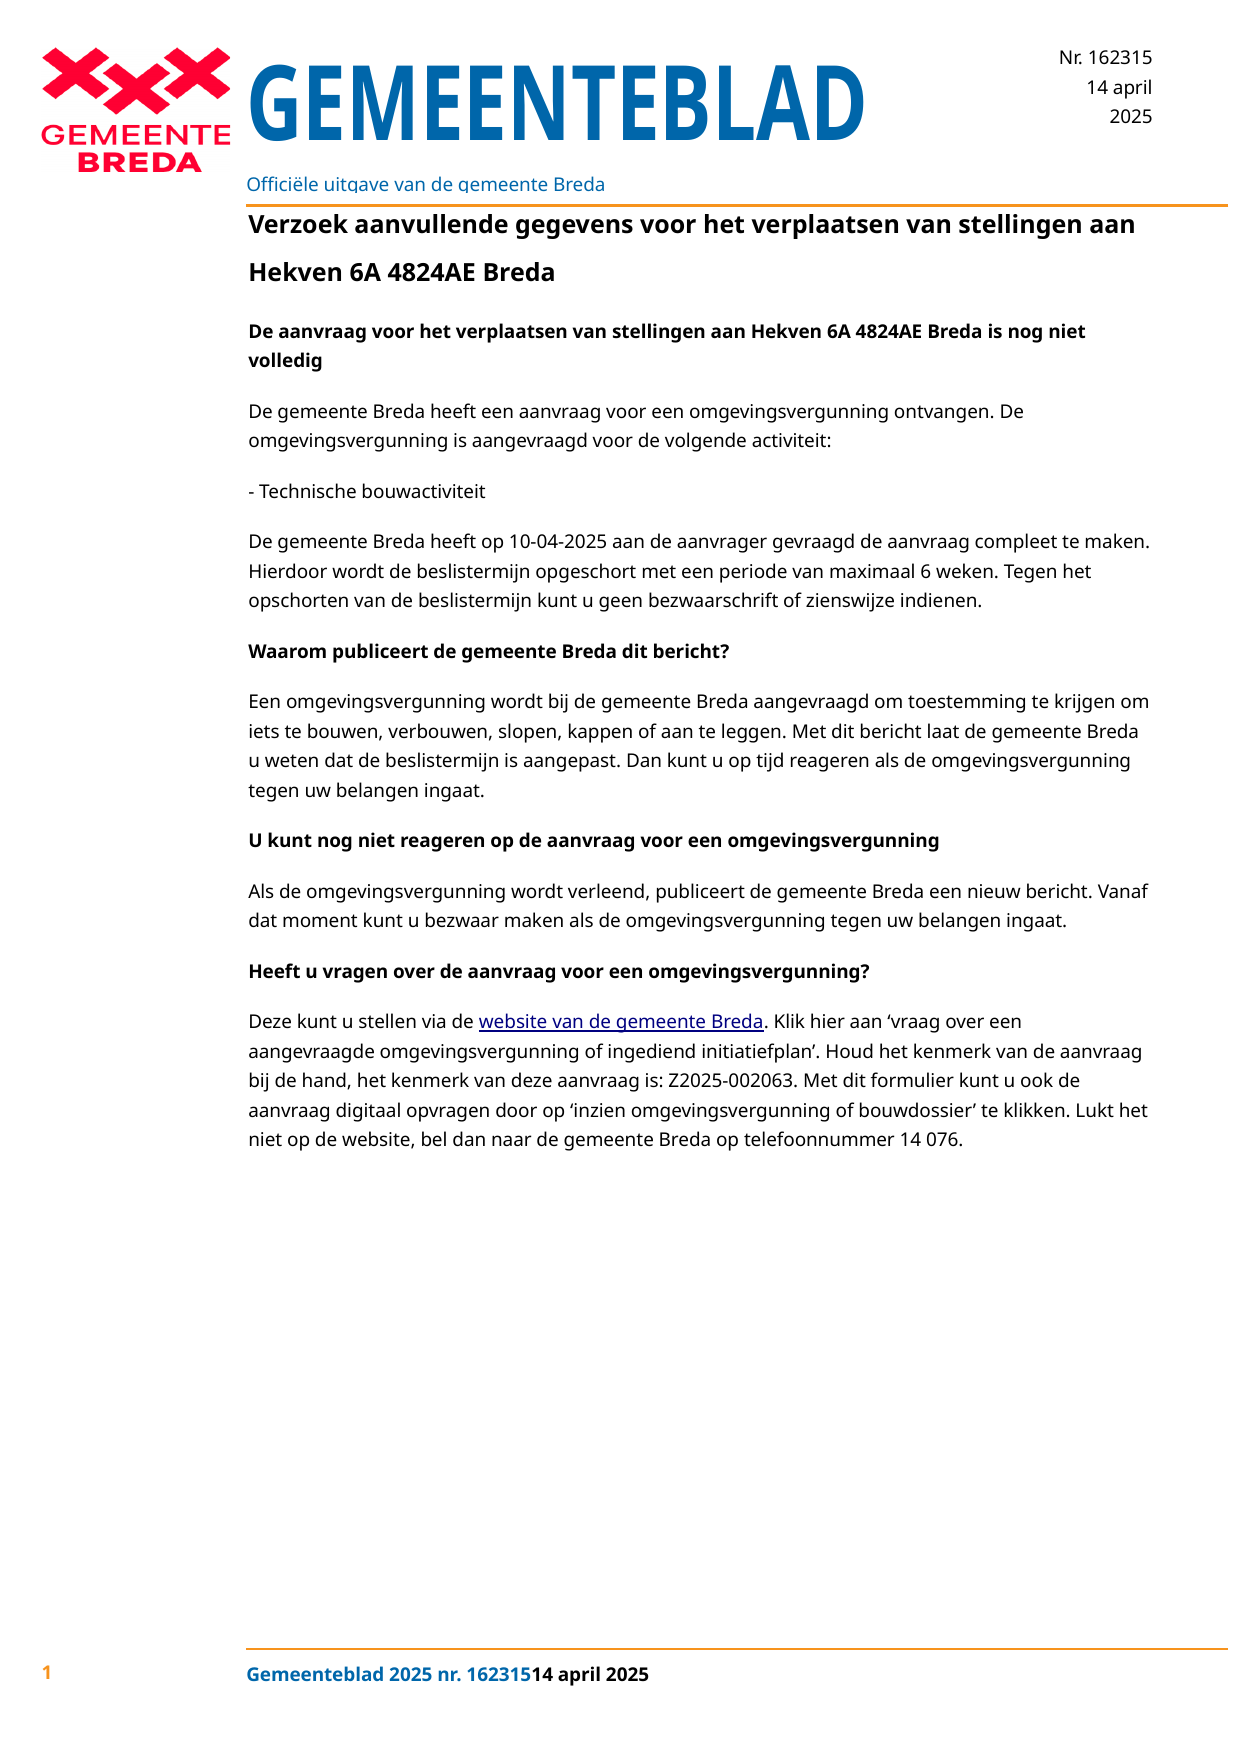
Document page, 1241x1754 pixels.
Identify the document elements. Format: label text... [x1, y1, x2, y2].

text Als de omgevingsvergunning wordt verleend, publiceert de gemeente Breda een nieuw bericht. Vanaf dat moment kunt u bezwaar maken als de omgevingsvergunning tegen uw belangen ingaat. [248, 878, 1152, 933]
text De gemeente Breda heeft een aanvraag voor een omgevingsvergunning ontvangen. De omgevingsvergunning is aangevraagd voor de volgende activiteit: [248, 398, 1152, 453]
text De aanvraag voor het verplaatsen van stellingen aan Hekven 6A 4824AE Breda is nog niet volledig [248, 318, 1152, 373]
picture [41, 47, 231, 172]
text Deze kunt u stellen via de website van de gemeente Breda. Klik hier aan ‘vraag over een aangevraagde omgevingsvergunning of ingediend initiatiefplan’. Houd het kenmerk van de aanvraag bij de hand, het kenmerk van deze aanvraag is: Z2025-002063. Met dit formulier kunt u ook de aanvraag digitaal opvragen door op ‘inzien omgevingsvergunning of bouwdossier’ te klikken. Lukt het niet op de website, bel dan naar de gemeente Breda op telefoonnummer 14 076. [248, 1008, 1152, 1152]
text De gemeente Breda heeft op 10-04-2025 aan de aanvrager gevraagd de aanvraag compleet te maken. Hierdoor wordt de beslistermijn opgeschort met een periode van maximaal 6 weken. Tegen het opschorten van de beslistermijn kunt u geen bezwaarschrift of zienswijze indienen. [248, 528, 1152, 613]
text - Technische bouwactiviteit [248, 478, 1152, 504]
text Verzoek aanvullende gegevens voor het verplaatsen van stellingen aan Hekven 6A 4824AE Breda [248, 207, 1152, 288]
text Heeft u vragen over de aanvraag voor een omgevingsvergunning? [248, 958, 1152, 984]
text U kunt nog niet reageren op de aanvraag voor een omgevingsvergunning [248, 827, 1152, 853]
text Een omgevingsvergunning wordt bij de gemeente Breda aangevraagd om toestemming te krijgen om iets te bouwen, verbouwen, slopen, kappen of aan te leggen. Met dit bericht laat de gemeente Breda u weten dat de beslistermijn is aangepast. Dan kunt u op tijd reageren als de omgevingsvergunning tegen uw belangen ingaat. [248, 688, 1152, 803]
text Waarom publiceert de gemeente Breda dit bericht? [248, 638, 1152, 664]
